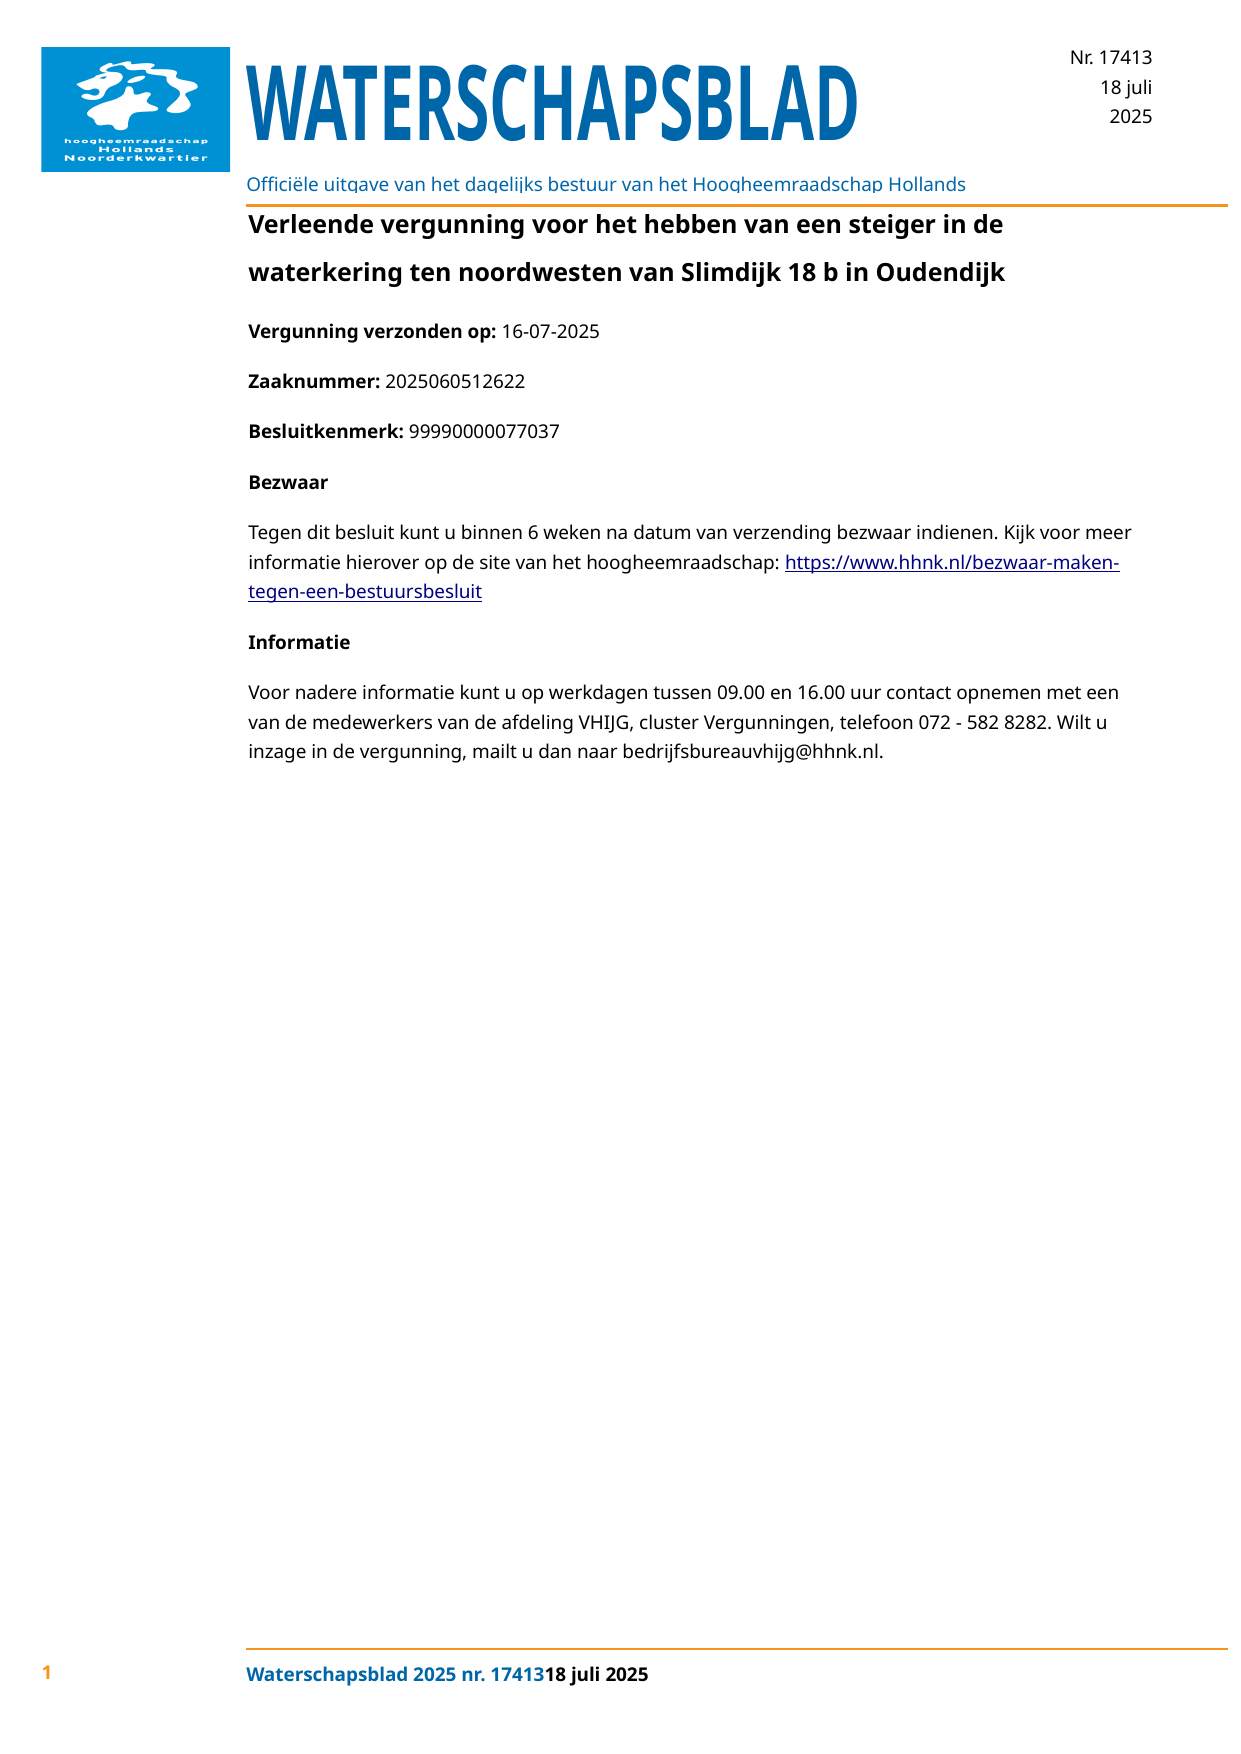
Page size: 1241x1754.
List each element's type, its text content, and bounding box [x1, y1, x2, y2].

picture [78, 64, 122, 99]
text Verleende vergunning voor het hebben van een steiger in de waterkering ten noordwesten van Slimdijk 18 b in Oudendijk [248, 207, 1152, 288]
text Vergunning verzonden op: 16-07-2025 [248, 318, 1152, 344]
text Voor nadere informatie kunt u op werkdagen tussen 09.00 en 16.00 uur contact opnemen met een van de medewerkers van de afdeling VHIJG, cluster Vergunningen, telefoon 072 - 582 8282. Wilt u inzage in de vergunning, mailt u dan naar bedrijfsbureauvhijg@hhnk.nl. [248, 679, 1152, 764]
text Zaaknummer: 2025060512622 [248, 368, 1152, 394]
picture [118, 62, 197, 112]
text Tegen dit besluit kunt u binnen 6 weken na datum van verzending bezwaar indienen. Kijk voor meer informatie hierover op de site van het hoogheemraadschap: https://www.hhnk.nl/bezwaar-maken-tegen-een-bestuursbesluit [248, 519, 1152, 604]
text Besluitkenmerk: 99990000077037 [248, 419, 1152, 444]
text Informatie [248, 629, 1152, 655]
picture [88, 87, 157, 130]
picture [129, 76, 144, 82]
text Bezwaar [248, 469, 1152, 495]
